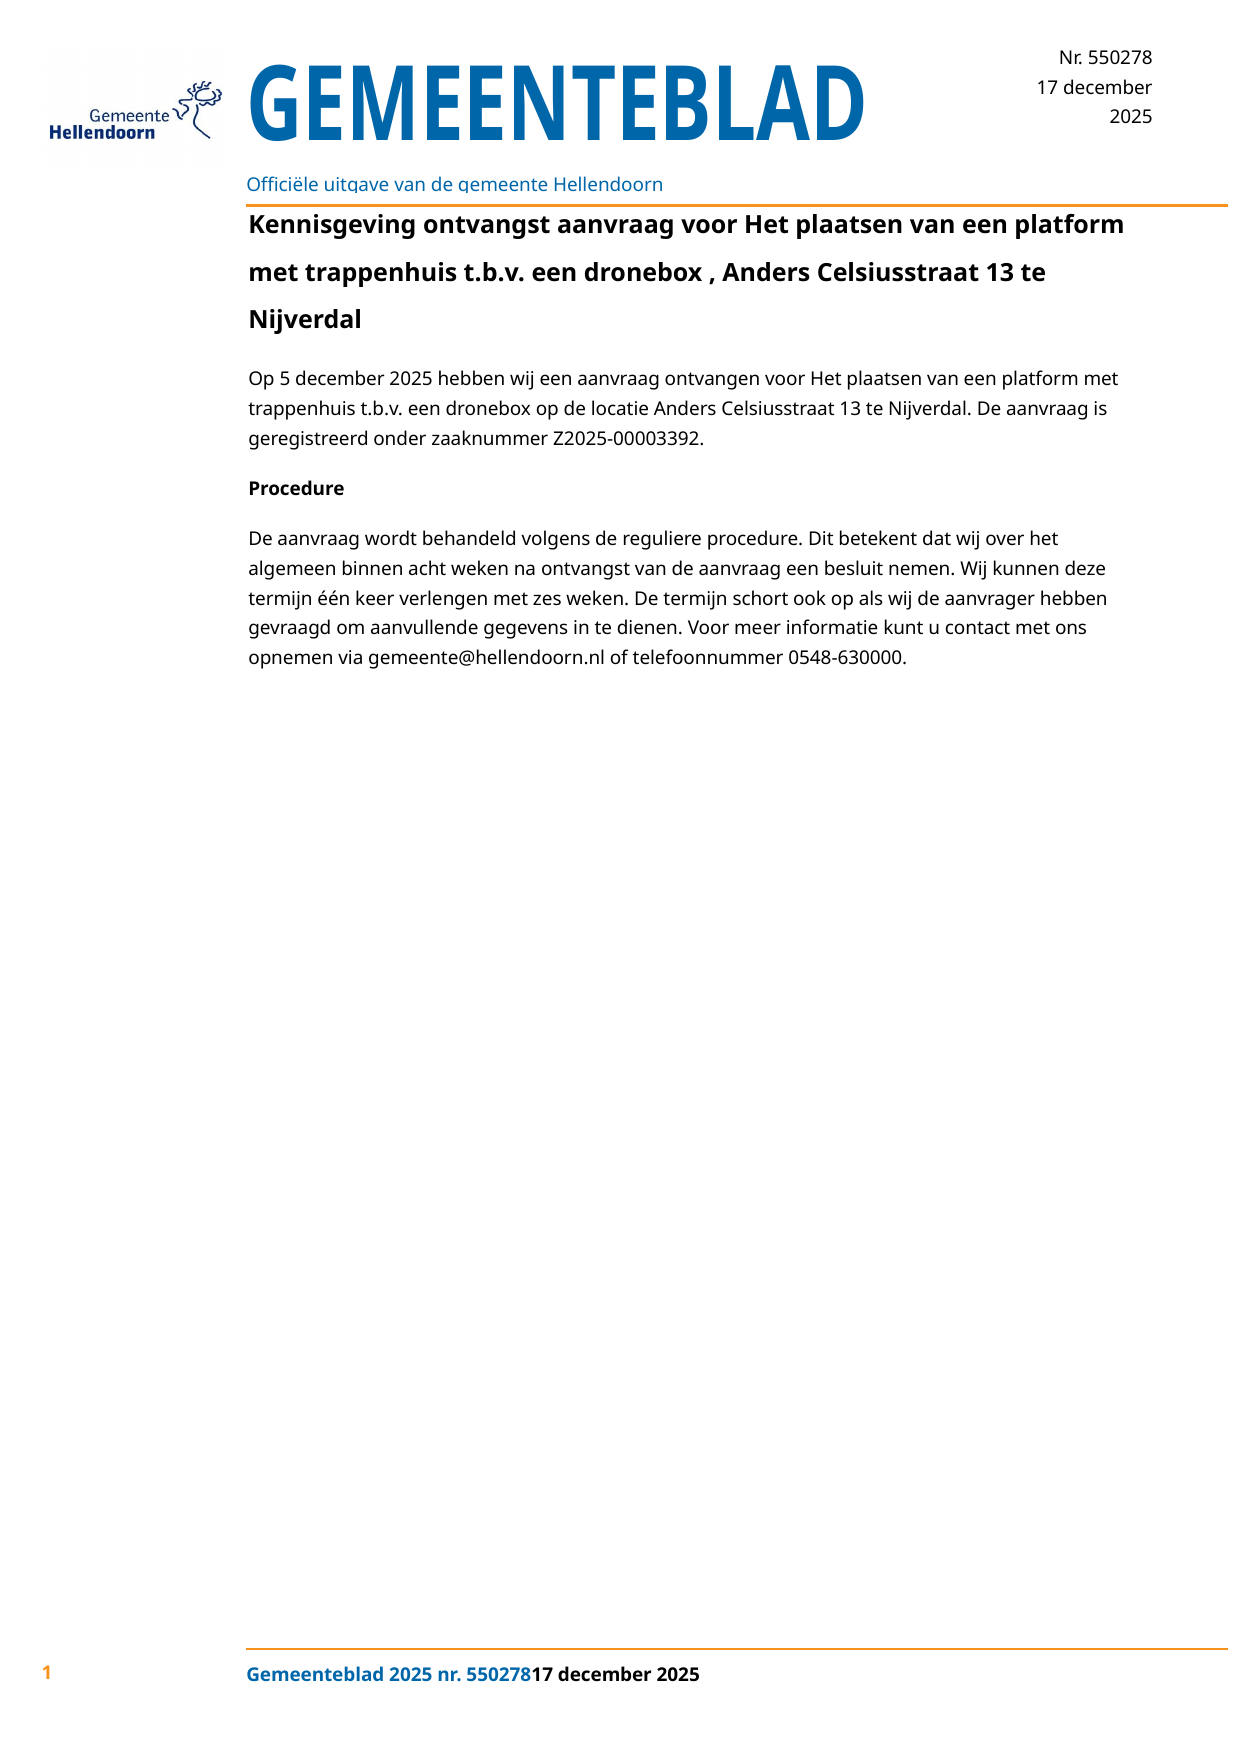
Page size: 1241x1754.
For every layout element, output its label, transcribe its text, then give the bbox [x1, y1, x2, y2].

text De aanvraag wordt behandeld volgens de reguliere procedure. Dit betekent dat wij over het algemeen binnen acht weken na ontvangst van de aanvraag een besluit nemen. Wij kunnen deze termijn één keer verlengen met zes weken. De termijn schort ook op als wij de aanvrager hebben gevraagd om aanvullende gegevens in te dienen. Voor meer informatie kunt u contact met ons opnemen via gemeente@hellendoorn.nl of telefoonnummer 0548-630000. [248, 526, 1152, 669]
picture [41, 47, 231, 172]
text Op 5 december 2025 hebben wij een aanvraag ontvangen voor Het plaatsen van een platform met trappenhuis t.b.v. een dronebox op de locatie Anders Celsiusstraat 13 te Nijverdal. De aanvraag is geregistreerd onder zaaknummer Z2025-00003392. [248, 366, 1152, 450]
text Kennisgeving ontvangst aanvraag voor Het plaatsen van een platform met trappenhuis t.b.v. een dronebox , Anders Celsiusstraat 13 te Nijverdal [248, 207, 1152, 336]
text Procedure [248, 475, 1152, 501]
